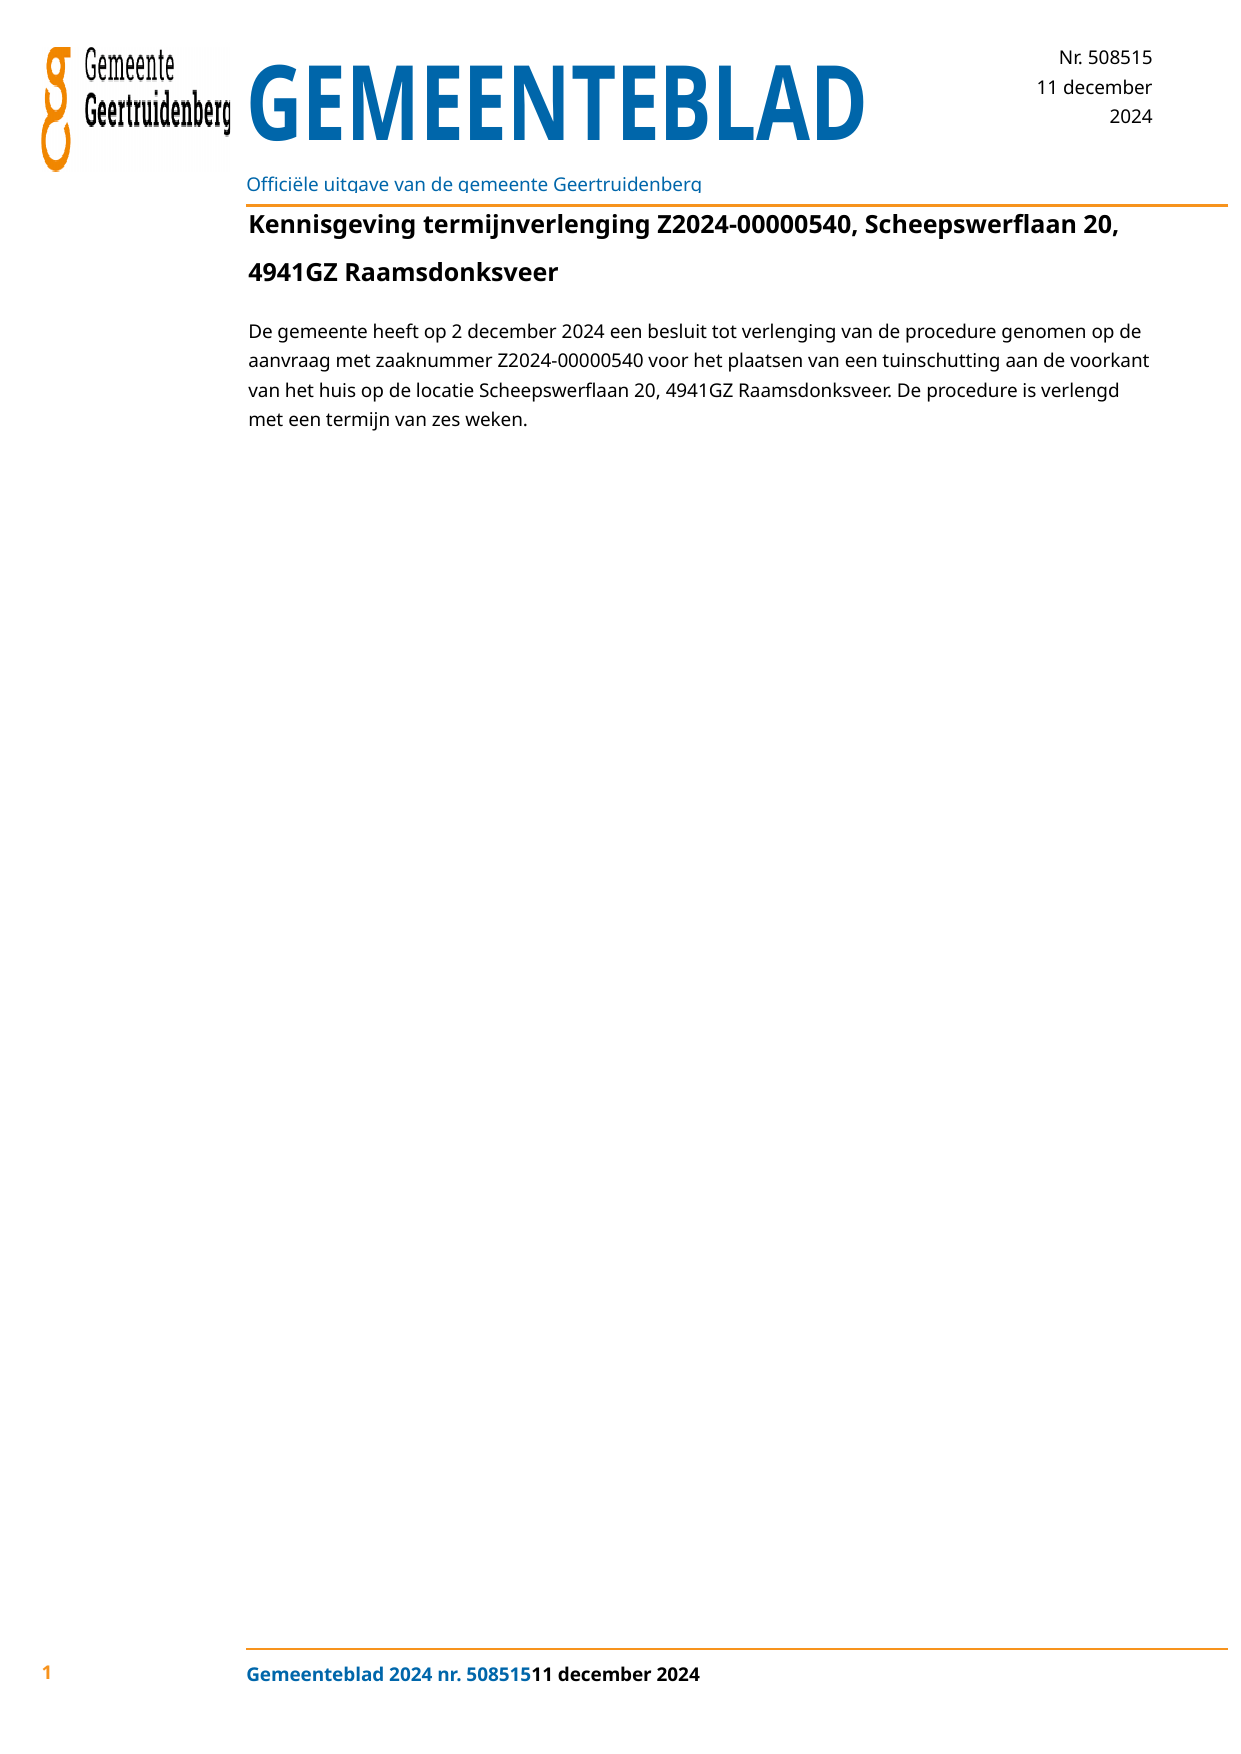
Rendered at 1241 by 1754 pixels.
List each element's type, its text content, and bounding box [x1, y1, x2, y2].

text De gemeente heeft op 2 december 2024 een besluit tot verlenging van de procedure genomen op de aanvraag met zaaknummer Z2024-00000540 voor het plaatsen van een tuinschutting aan de voorkant van het huis op de locatie Scheepswerflaan 20, 4941GZ Raamsdonksveer. De procedure is verlengd met een termijn van zes weken. [248, 318, 1152, 432]
text Kennisgeving termijnverlenging Z2024-00000540, Scheepswerflaan 20, 4941GZ Raamsdonksveer [248, 207, 1152, 288]
picture [41, 47, 231, 172]
